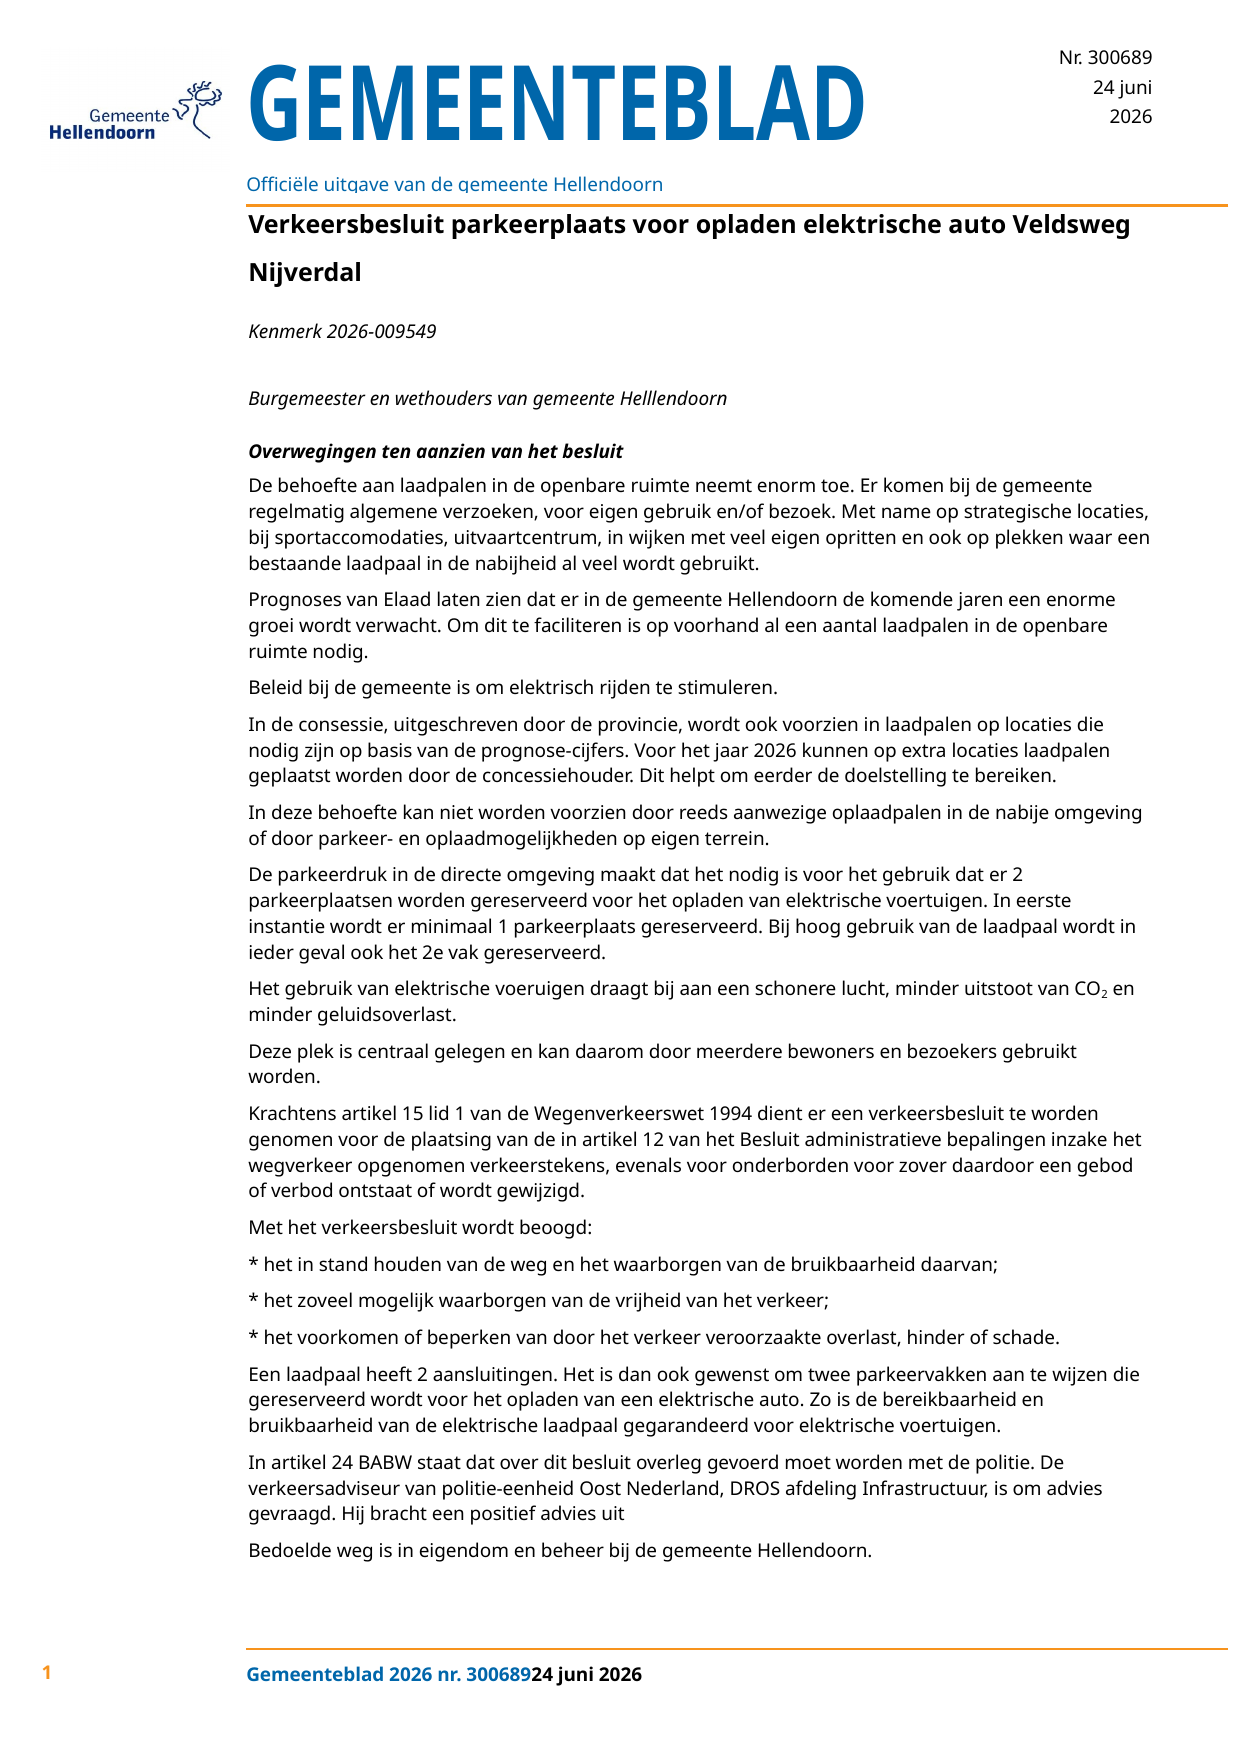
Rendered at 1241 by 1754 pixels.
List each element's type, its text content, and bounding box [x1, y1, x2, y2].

text Burgemeester en wethouders van gemeente Helllendoorn [248, 386, 1152, 411]
text Overwegingen ten aanzien van het besluit [248, 438, 1152, 464]
text Krachtens artikel 15 lid 1 van de Wegenverkeerswet 1994 dient er een verkeersbesluit te worden genomen voor de plaatsing van de in artikel 12 van het Besluit administratieve bepalingen inzake het wegverkeer opgenomen verkeerstekens, evenals voor onderborden voor zover daardoor een gebod of verbod ontstaat of wordt gewijzigd. [248, 1100, 1152, 1203]
text Bedoelde weg is in eigendom en beheer bij de gemeente Hellendoorn. [248, 1537, 1152, 1563]
text Kenmerk 2026-009549 [248, 318, 1152, 344]
text Een laadpaal heeft 2 aansluitingen. Het is dan ook gewenst om twee parkeervakken aan te wijzen die gereserveerd wordt voor het opladen van een elektrische auto. Zo is de bereikbaarheid en bruikbaarheid van de elektrische laadpaal gegarandeerd voor elektrische voertuigen. [248, 1361, 1152, 1438]
text In artikel 24 BABW staat dat over dit besluit overleg gevoerd moet worden met de politie. De verkeersadviseur van politie-eenheid Oost Nederland, DROS afdeling Infrastructuur, is om advies gevraagd. Hij bracht een positief advies uit [248, 1449, 1152, 1526]
text * het voorkomen of beperken van door het verkeer veroorzaakte overlast, hinder of schade. [248, 1324, 1152, 1350]
text Verkeersbesluit parkeerplaats voor opladen elektrische auto Veldsweg Nijverdal [248, 207, 1152, 288]
text De behoefte aan laadpalen in de openbare ruimte neemt enorm toe. Er komen bij de gemeente regelmatig algemene verzoeken, voor eigen gebruik en/of bezoek. Met name op strategische locaties, bij sportaccomodaties, uitvaartcentrum, in wijken met veel eigen opritten en ook op plekken waar een bestaande laadpaal in de nabijheid al veel wordt gebruikt. [248, 472, 1152, 575]
text Beleid bij de gemeente is om elektrisch rijden te stimuleren. [248, 674, 1152, 700]
text De parkeerdruk in de directe omgeving maakt dat het nodig is voor het gebruik dat er 2 parkeerplaatsen worden gereserveerd voor het opladen van elektrische voertuigen. In eerste instantie wordt er minimaal 1 parkeerplaats gereserveerd. Bij hoog gebruik van de laadpaal wordt in ieder geval ook het 2e vak gereserveerd. [248, 862, 1152, 964]
picture [41, 47, 231, 172]
text In de consessie, uitgeschreven door de provincie, wordt ook voorzien in laadpalen op locaties die nodig zijn op basis van de prognose-cijfers. Voor het jaar 2026 kunnen op extra locaties laadpalen geplaatst worden door de concessiehouder. Dit helpt om eerder de doelstelling te bereiken. [248, 711, 1152, 788]
text Prognoses van Elaad laten zien dat er in de gemeente Hellendoorn de komende jaren een enorme groei wordt verwacht. Om dit te faciliteren is op voorhand al een aantal laadpalen in de openbare ruimte nodig. [248, 586, 1152, 663]
text Met het verkeersbesluit wordt beoogd: [248, 1214, 1152, 1240]
text * het zoveel mogelijk waarborgen van de vrijheid van het verkeer; [248, 1287, 1152, 1313]
text * het in stand houden van de weg en het waarborgen van de bruikbaarheid daarvan; [248, 1251, 1152, 1277]
text In deze behoefte kan niet worden voorzien door reeds aanwezige oplaadpalen in de nabije omgeving of door parkeer- en oplaadmogelijkheden op eigen terrein. [248, 799, 1152, 851]
text Deze plek is centraal gelegen en kan daarom door meerdere bewoners en bezoekers gebruikt worden. [248, 1038, 1152, 1089]
text Het gebruik van elektrische voeruigen draagt bij aan een schonere lucht, minder uitstoot van CO2 en minder geluidsoverlast. [248, 976, 1152, 1027]
